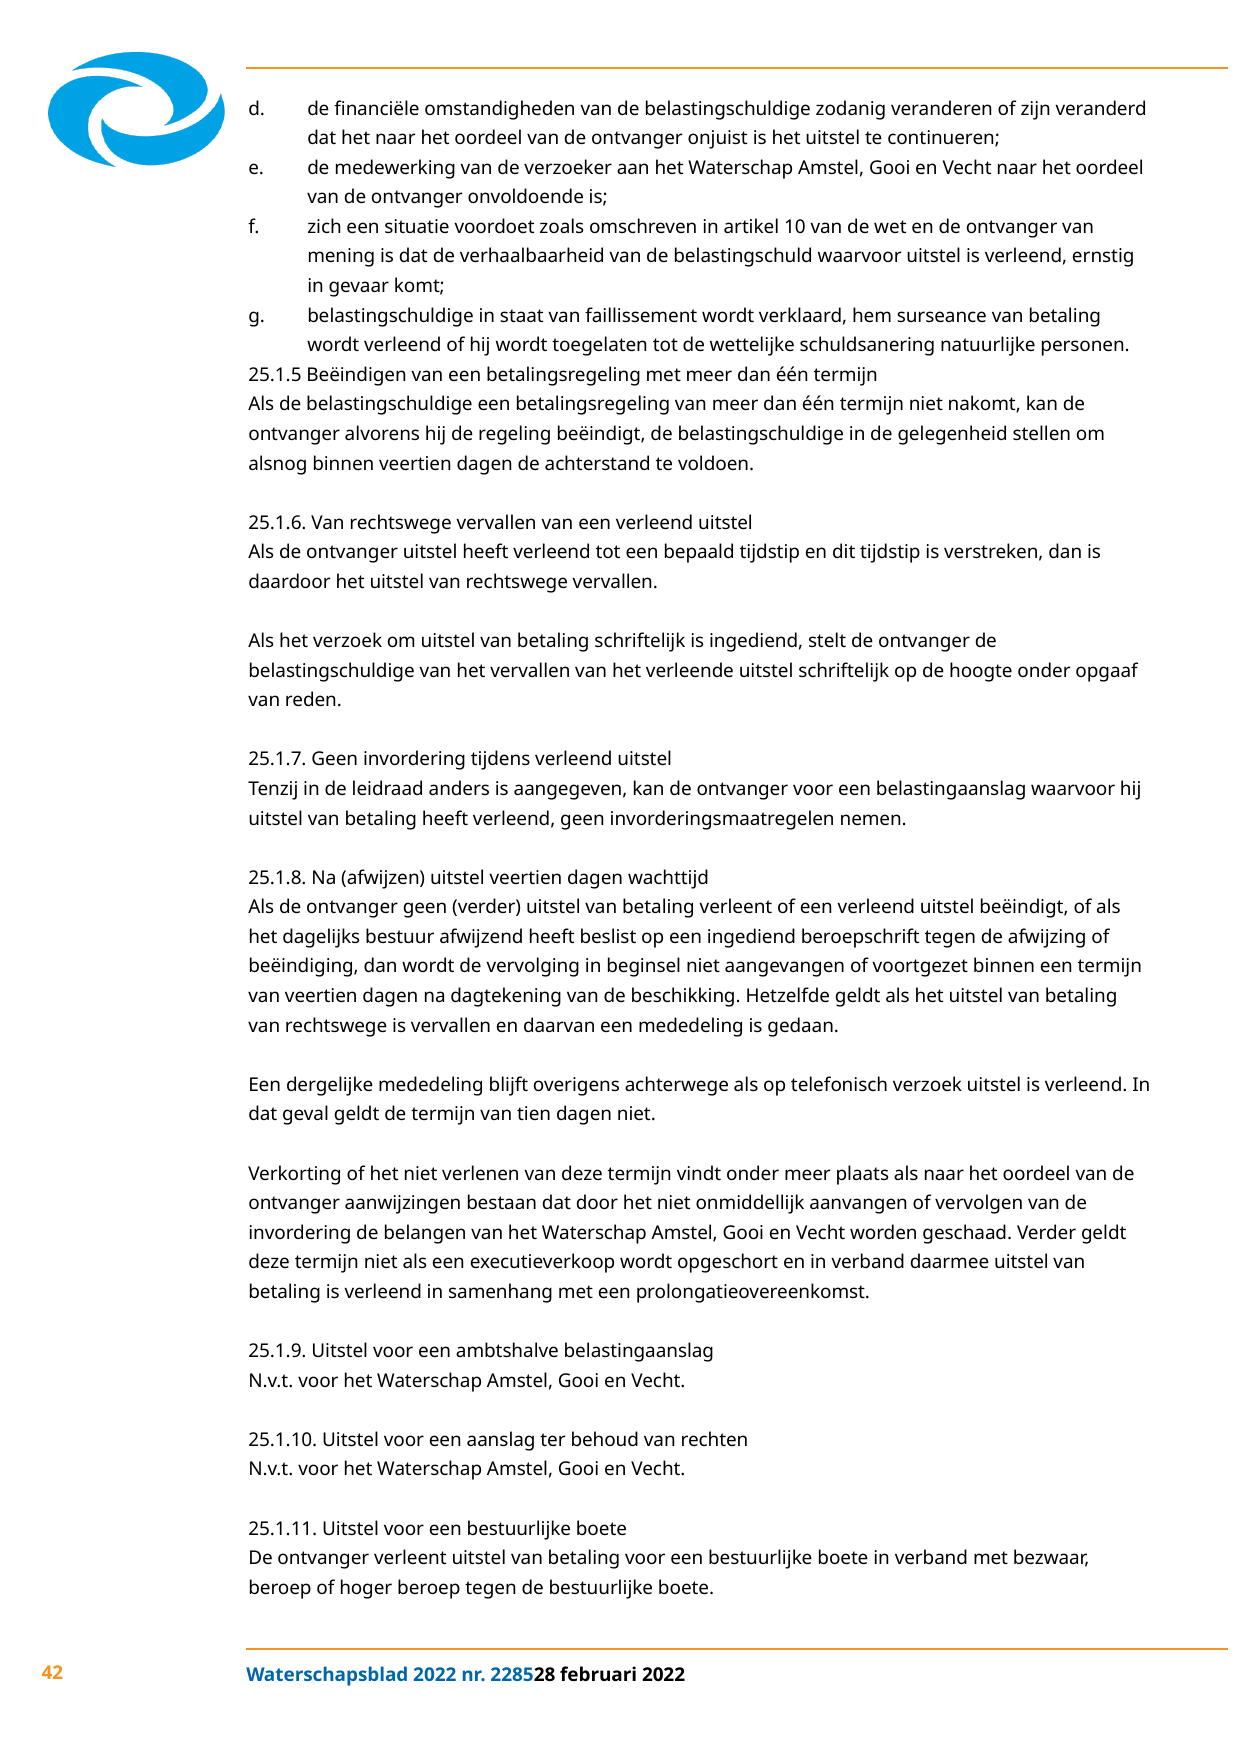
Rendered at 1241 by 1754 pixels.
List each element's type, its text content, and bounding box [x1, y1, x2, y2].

text N.v.t. voor het Waterschap Amstel, Gooi en Vecht. [248, 1367, 1152, 1393]
text Een dergelijke mededeling blijft overigens achterwege als op telefonisch verzoek uitstel is verleend. In dat geval geldt de termijn van tien dagen niet. [248, 1071, 1152, 1126]
text De ontvanger verleent uitstel van betaling voor een bestuurlijke boete in verband met bezwaar, beroep of hoger beroep tegen de bestuurlijke boete. [248, 1544, 1152, 1600]
text 25.1.8. Na (afwijzen) uitstel veertien dagen wachttijd [248, 864, 1152, 890]
text N.v.t. voor het Waterschap Amstel, Gooi en Vecht. [248, 1456, 1152, 1481]
text Verkorting of het niet verlenen van deze termijn vindt onder meer plaats als naar het oordeel van de ontvanger aanwijzingen bestaan dat door het niet onmiddellijk aanvangen of vervolgen van de invordering de belangen van het Waterschap Amstel, Gooi en Vecht worden geschaad. Verder geldt deze termijn niet als een executieverkoop wordt opgeschort en in verband daarmee uitstel van betaling is verleend in samenhang met een prolongatieovereenkomst. [248, 1160, 1152, 1304]
list zich een situatie voordoet zoals omschreven in artikel 10 van de wet en de ontvanger van mening is dat de verhaalbaarheid van de belastingschuld waarvoor uitstel is verleend, ernstig in gevaar komt; [248, 213, 1152, 298]
text Als het verzoek om uitstel van betaling schriftelijk is ingediend, stelt de ontvanger de belastingschuldige van het vervallen van het verleende uitstel schriftelijk op de hoogte onder opgaaf van reden. [248, 627, 1152, 712]
text 25.1.6. Van rechtswege vervallen van een verleend uitstel [248, 509, 1152, 535]
picture [41, 47, 231, 172]
text Als de belastingschuldige een betalingsregeling van meer dan één termijn niet nakomt, kan de ontvanger alvorens hij de regeling beëindigt, de belastingschuldige in de gelegenheid stellen om alsnog binnen veertien dagen de achterstand te voldoen. [248, 391, 1152, 476]
text 25.1.10. Uitstel voor een aanslag ter behoud van rechten [248, 1426, 1152, 1452]
text 25.1.7. Geen invordering tijdens verleend uitstel [248, 746, 1152, 771]
list de financiële omstandigheden van de belastingschuldige zodanig veranderen of zijn veranderd dat het naar het oordeel van de ontvanger onjuist is het uitstel te continueren; [248, 95, 1152, 150]
text 25.1.9. Uitstel voor een ambtshalve belastingaanslag [248, 1337, 1152, 1363]
text Als de ontvanger uitstel heeft verleend tot een bepaald tijdstip en dit tijdstip is verstreken, dan is daardoor het uitstel van rechtswege vervallen. [248, 538, 1152, 594]
text 25.1.5 Beëindigen van een betalingsregeling met meer dan één termijn [248, 361, 1152, 387]
list belastingschuldige in staat van faillissement wordt verklaard, hem surseance van betaling wordt verleend of hij wordt toegelaten tot de wettelijke schuldsanering natuurlijke personen. [248, 302, 1152, 357]
text 25.1.11. Uitstel voor een bestuurlijke boete [248, 1515, 1152, 1541]
text Tenzij in de leidraad anders is aangegeven, kan de ontvanger voor een belastingaanslag waarvoor hij uitstel van betaling heeft verleend, geen invorderingsmaatregelen nemen. [248, 775, 1152, 831]
text Als de ontvanger geen (verder) uitstel van betaling verleent of een verleend uitstel beëindigt, of als het dagelijks bestuur afwijzend heeft beslist op een ingediend beroepschrift tegen de afwijzing of beëindiging, dan wordt de vervolging in beginsel niet aangevangen of voortgezet binnen een termijn van veertien dagen na dagtekening van de beschikking. Hetzelfde geldt als het uitstel van betaling van rechtswege is vervallen en daarvan een mededeling is gedaan. [248, 893, 1152, 1038]
list de medewerking van de verzoeker aan het Waterschap Amstel, Gooi en Vecht naar het oordeel van de ontvanger onvoldoende is; [248, 154, 1152, 209]
